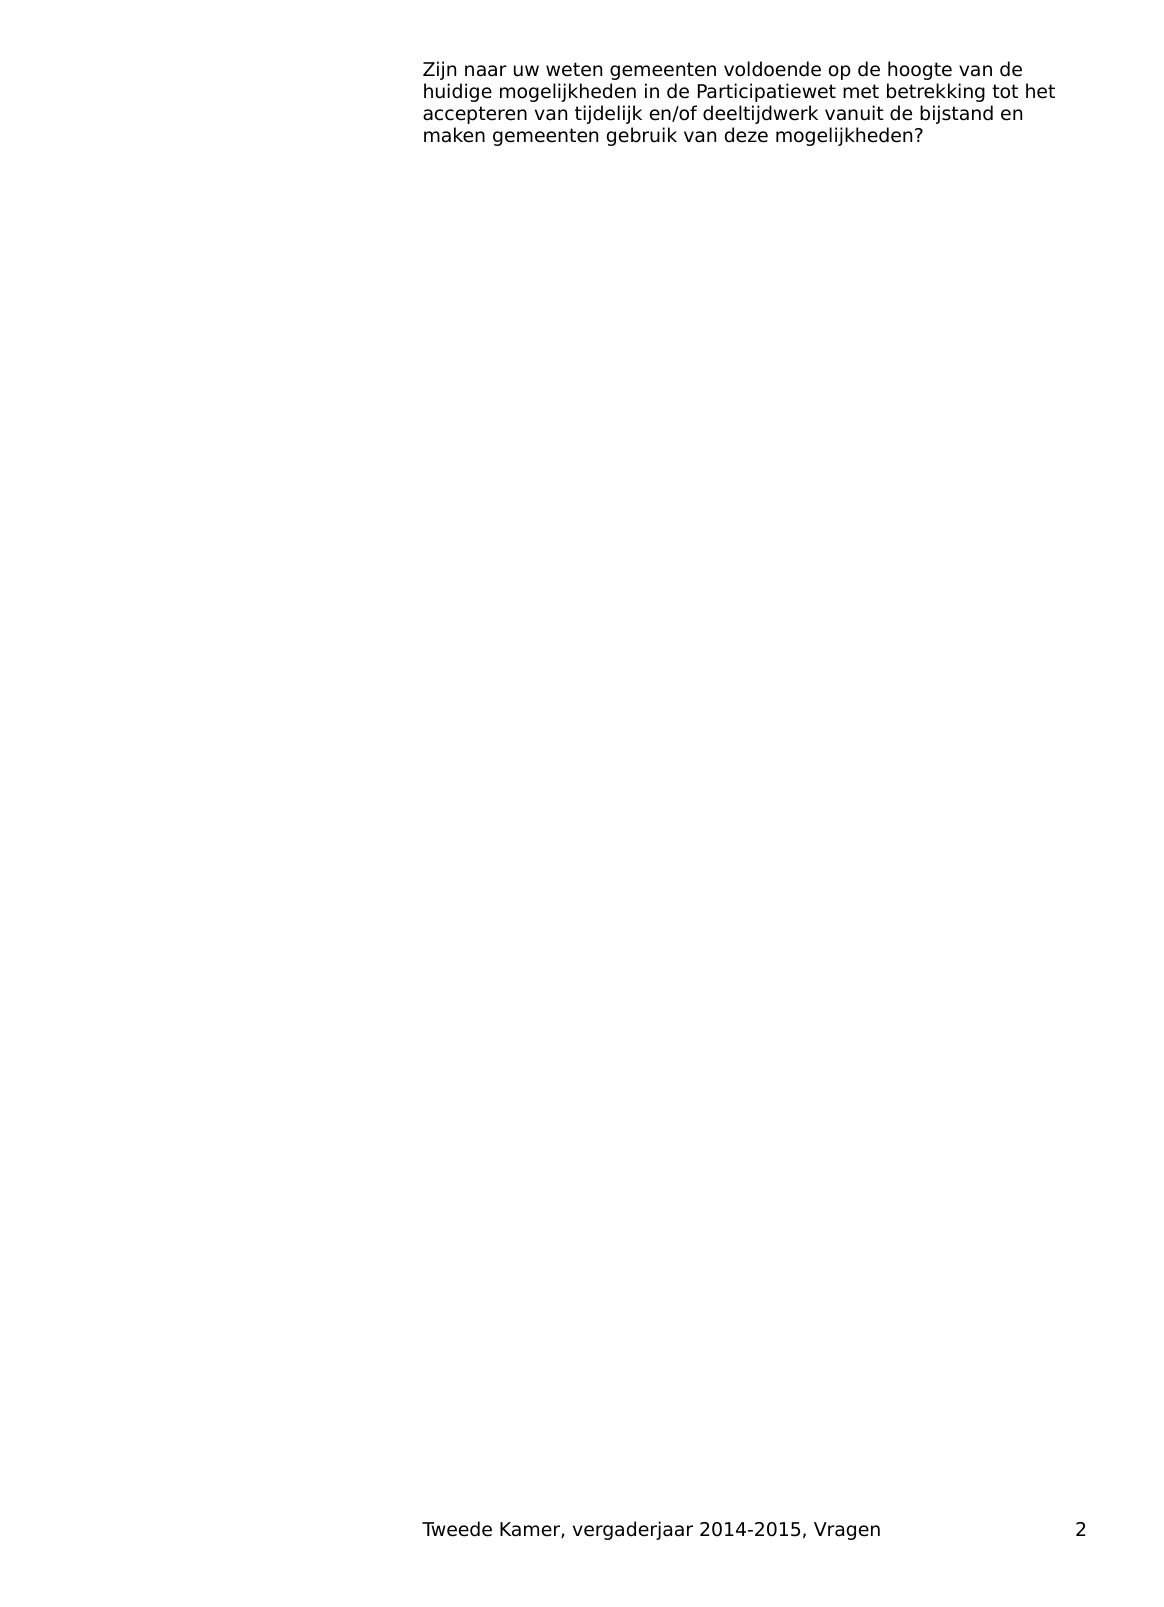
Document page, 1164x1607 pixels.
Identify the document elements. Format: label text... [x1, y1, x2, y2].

text Zijn naar uw weten gemeenten voldoende op de hoogte van de huidige mogelijkheden in de Participatiewet met betrekking tot het accepteren van tijdelijk en/of deeltijdwerk vanuit de bijstand en maken gemeenten gebruik van deze mogelijkheden? [422, 59, 1087, 147]
